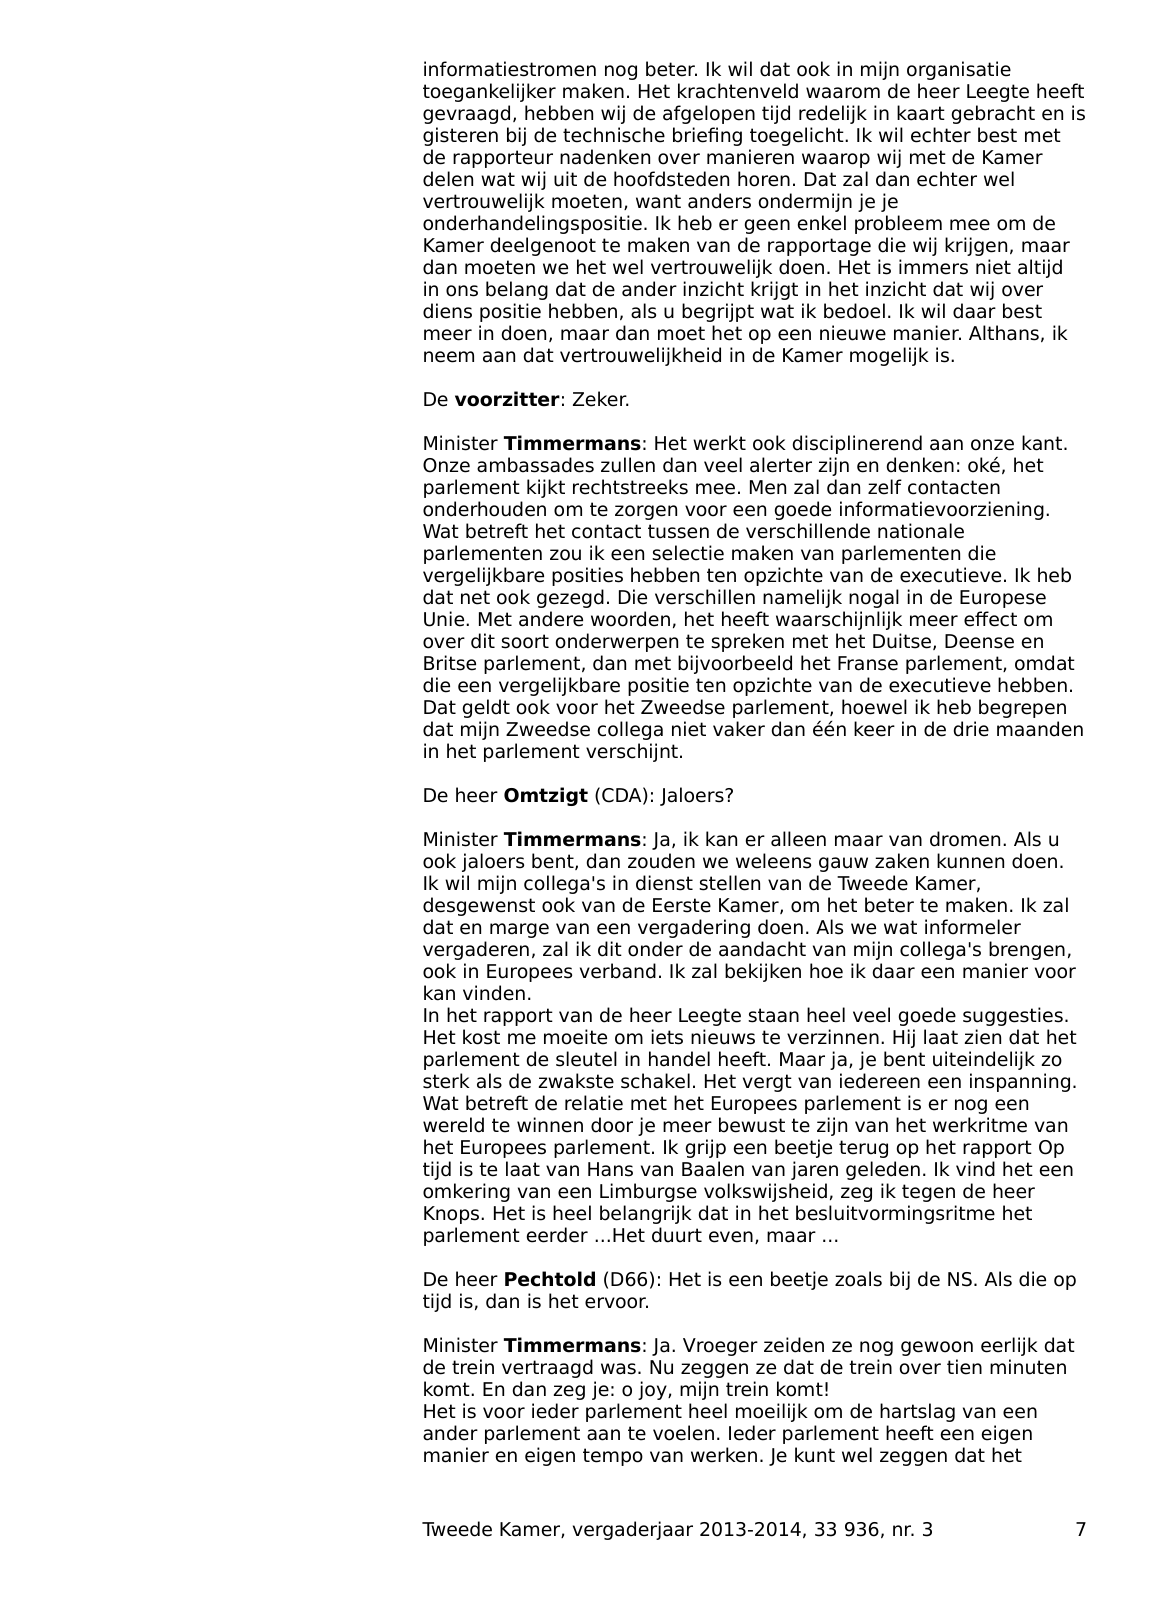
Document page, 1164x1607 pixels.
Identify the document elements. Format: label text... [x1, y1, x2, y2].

text Wat betreft de relatie met het Europees parlement is er nog een wereld te winnen door je meer bewust te zijn van het werkritme van het Europees parlement. Ik grijp een beetje terug op het rapport Op tijd is te laat van Hans van Baalen van jaren geleden. Ik vind het een omkering van een Limburgse volkswijsheid, zeg ik tegen de heer Knops. Het is heel belangrijk dat in het besluitvormingsritme het parlement eerder ...Het duurt even, maar ... [422, 1093, 1087, 1247]
text Ik wil mijn collega's in dienst stellen van de Tweede Kamer, desgewenst ook van de Eerste Kamer, om het beter te maken. Ik zal dat en marge van een vergadering doen. Als we wat informeler vergaderen, zal ik dit onder de aandacht van mijn collega's brengen, ook in Europees verband. Ik zal bekijken hoe ik daar een manier voor kan vinden. [422, 873, 1087, 1005]
text informatiestromen nog beter. Ik wil dat ook in mijn organisatie toegankelijker maken. Het krachtenveld waarom de heer Leegte heeft gevraagd, hebben wij de afgelopen tijd redelijk in kaart gebracht en is gisteren bij de technische briefing toegelicht. Ik wil echter best met de rapporteur nadenken over manieren waarop wij met de Kamer delen wat wij uit de hoofdsteden horen. Dat zal dan echter wel vertrouwelijk moeten, want anders ondermijn je je onderhandelingspositie. Ik heb er geen enkel probleem mee om de Kamer deelgenoot te maken van de rapportage die wij krijgen, maar dan moeten we het wel vertrouwelijk doen. Het is immers niet altijd in ons belang dat de ander inzicht krijgt in het inzicht dat wij over diens positie hebben, als u begrijpt wat ik bedoel. Ik wil daar best meer in doen, maar dan moet het op een nieuwe manier. Althans, ik neem aan dat vertrouwelijkheid in de Kamer mogelijk is. [422, 59, 1087, 367]
text De heer Omtzigt (CDA): Jaloers? [422, 785, 1087, 807]
text In het rapport van de heer Leegte staan heel veel goede suggesties. Het kost me moeite om iets nieuws te verzinnen. Hij laat zien dat het parlement de sleutel in handel heeft. Maar ja, je bent uiteindelijk zo sterk als de zwakste schakel. Het vergt van iedereen een inspanning. [422, 1005, 1087, 1093]
text De heer Pechtold (D66): Het is een beetje zoals bij de NS. Als die op tijd is, dan is het ervoor. [422, 1269, 1087, 1313]
text De voorzitter: Zeker. [422, 389, 1087, 411]
text Minister Timmermans: Ja, ik kan er alleen maar van dromen. Als u ook jaloers bent, dan zouden we weleens gauw zaken kunnen doen. [422, 829, 1087, 873]
text Minister Timmermans: Het werkt ook disciplinerend aan onze kant. Onze ambassades zullen dan veel alerter zijn en denken: oké, het parlement kijkt rechtstreeks mee. Men zal dan zelf contacten onderhouden om te zorgen voor een goede informatievoorziening. Wat betreft het contact tussen de verschillende nationale parlementen zou ik een selectie maken van parlementen die vergelijkbare posities hebben ten opzichte van de executieve. Ik heb dat net ook gezegd. Die verschillen namelijk nogal in de Europese Unie. Met andere woorden, het heeft waarschijnlijk meer effect om over dit soort onderwerpen te spreken met het Duitse, Deense en Britse parlement, dan met bijvoorbeeld het Franse parlement, omdat die een vergelijkbare positie ten opzichte van de executieve hebben. Dat geldt ook voor het Zweedse parlement, hoewel ik heb begrepen dat mijn Zweedse collega niet vaker dan één keer in de drie maanden in het parlement verschijnt. [422, 433, 1087, 763]
text Het is voor ieder parlement heel moeilijk om de hartslag van een ander parlement aan te voelen. Ieder parlement heeft een eigen manier en eigen tempo van werken. Je kunt wel zeggen dat het [422, 1401, 1087, 1467]
text Minister Timmermans: Ja. Vroeger zeiden ze nog gewoon eerlijk dat de trein vertraagd was. Nu zeggen ze dat de trein over tien minuten komt. En dan zeg je: o joy, mijn trein komt! [422, 1335, 1087, 1401]
